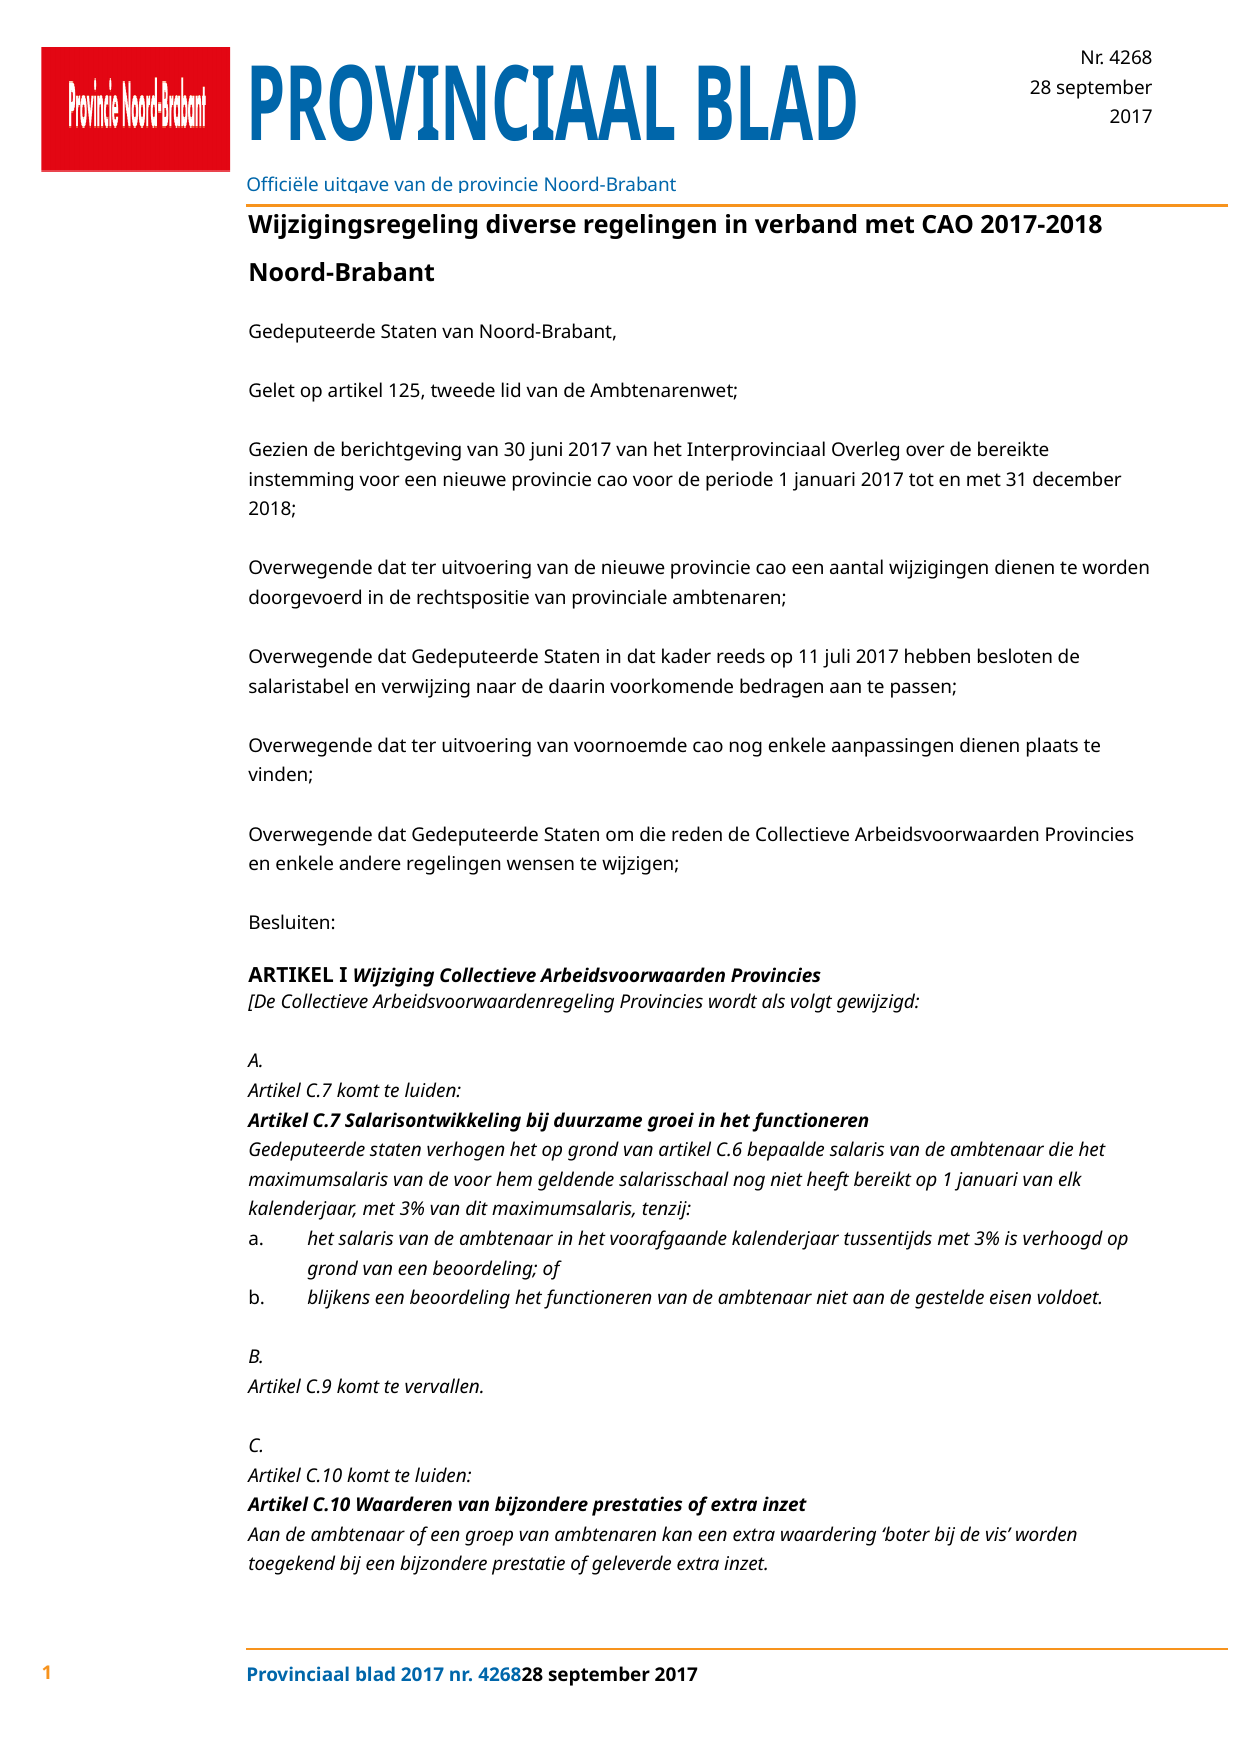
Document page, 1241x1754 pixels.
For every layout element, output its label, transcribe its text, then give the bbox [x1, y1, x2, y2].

list het salaris van de ambtenaar in het voorafgaande kalenderjaar tussentijds met 3% is verhoogd op grond van een beoordeling; of [248, 1225, 1152, 1280]
text Gezien de berichtgeving van 30 juni 2017 van het Interprovinciaal Overleg over de bereikte instemming voor een nieuwe provincie cao voor de periode 1 januari 2017 tot en met 31 december 2018; [248, 436, 1152, 521]
text Artikel C.9 komt te vervallen. [248, 1373, 1152, 1399]
text Aan de ambtenaar of een groep van ambtenaren kan een extra waardering ‘boter bij de vis’ worden toegekend bij een bijzondere prestatie of geleverde extra inzet. [248, 1521, 1152, 1576]
text Artikel C.10 Waarderen van bijzondere prestaties of extra inzet [248, 1491, 1152, 1517]
text Artikel C.7 Salarisontwikkeling bij duurzame groei in het functioneren [248, 1107, 1152, 1132]
text Overwegende dat ter uitvoering van voornoemde cao nog enkele aanpassingen dienen plaats te vinden; [248, 732, 1152, 787]
text Gelet op artikel 125, tweede lid van de Ambtenarenwet; [248, 377, 1152, 403]
text ARTIKEL I Wijziging Collectieve Arbeidsvoorwaarden Provincies [248, 960, 1152, 988]
text [De Collectieve Arbeidsvoorwaardenregeling Provincies wordt als volgt gewijzigd: [248, 988, 1152, 1014]
text C. [248, 1432, 1152, 1458]
text B. [248, 1343, 1152, 1369]
text Overwegende dat Gedeputeerde Staten in dat kader reeds op 11 juli 2017 hebben besloten de salaristabel en verwijzing naar de daarin voorkomende bedragen aan te passen; [248, 643, 1152, 699]
text Overwegende dat Gedeputeerde Staten om die reden de Collectieve Arbeidsvoorwaarden Provincies en enkele andere regelingen wensen te wijzigen; [248, 821, 1152, 876]
text A. [248, 1048, 1152, 1073]
text Besluiten: [248, 909, 1152, 935]
text Wijzigingsregeling diverse regelingen in verband met CAO 2017-2018 Noord-Brabant [248, 207, 1152, 288]
text Overwegende dat ter uitvoering van de nieuwe provincie cao een aantal wijzigingen dienen te worden doorgevoerd in de rechtspositie van provinciale ambtenaren; [248, 554, 1152, 610]
picture [41, 47, 231, 172]
text Artikel C.7 komt te luiden: [248, 1077, 1152, 1103]
text Artikel C.10 komt te luiden: [248, 1462, 1152, 1487]
text Gedeputeerde staten verhogen het op grond van artikel C.6 bepaalde salaris van de ambtenaar die het maximumsalaris van de voor hem geldende salarisschaal nog niet heeft bereikt op 1 januari van elk kalenderjaar, met 3% van dit maximumsalaris, tenzij: [248, 1136, 1152, 1221]
text Gedeputeerde Staten van Noord-Brabant, [248, 318, 1152, 344]
list blijkens een beoordeling het functioneren van de ambtenaar niet aan de gestelde eisen voldoet. [248, 1284, 1152, 1310]
